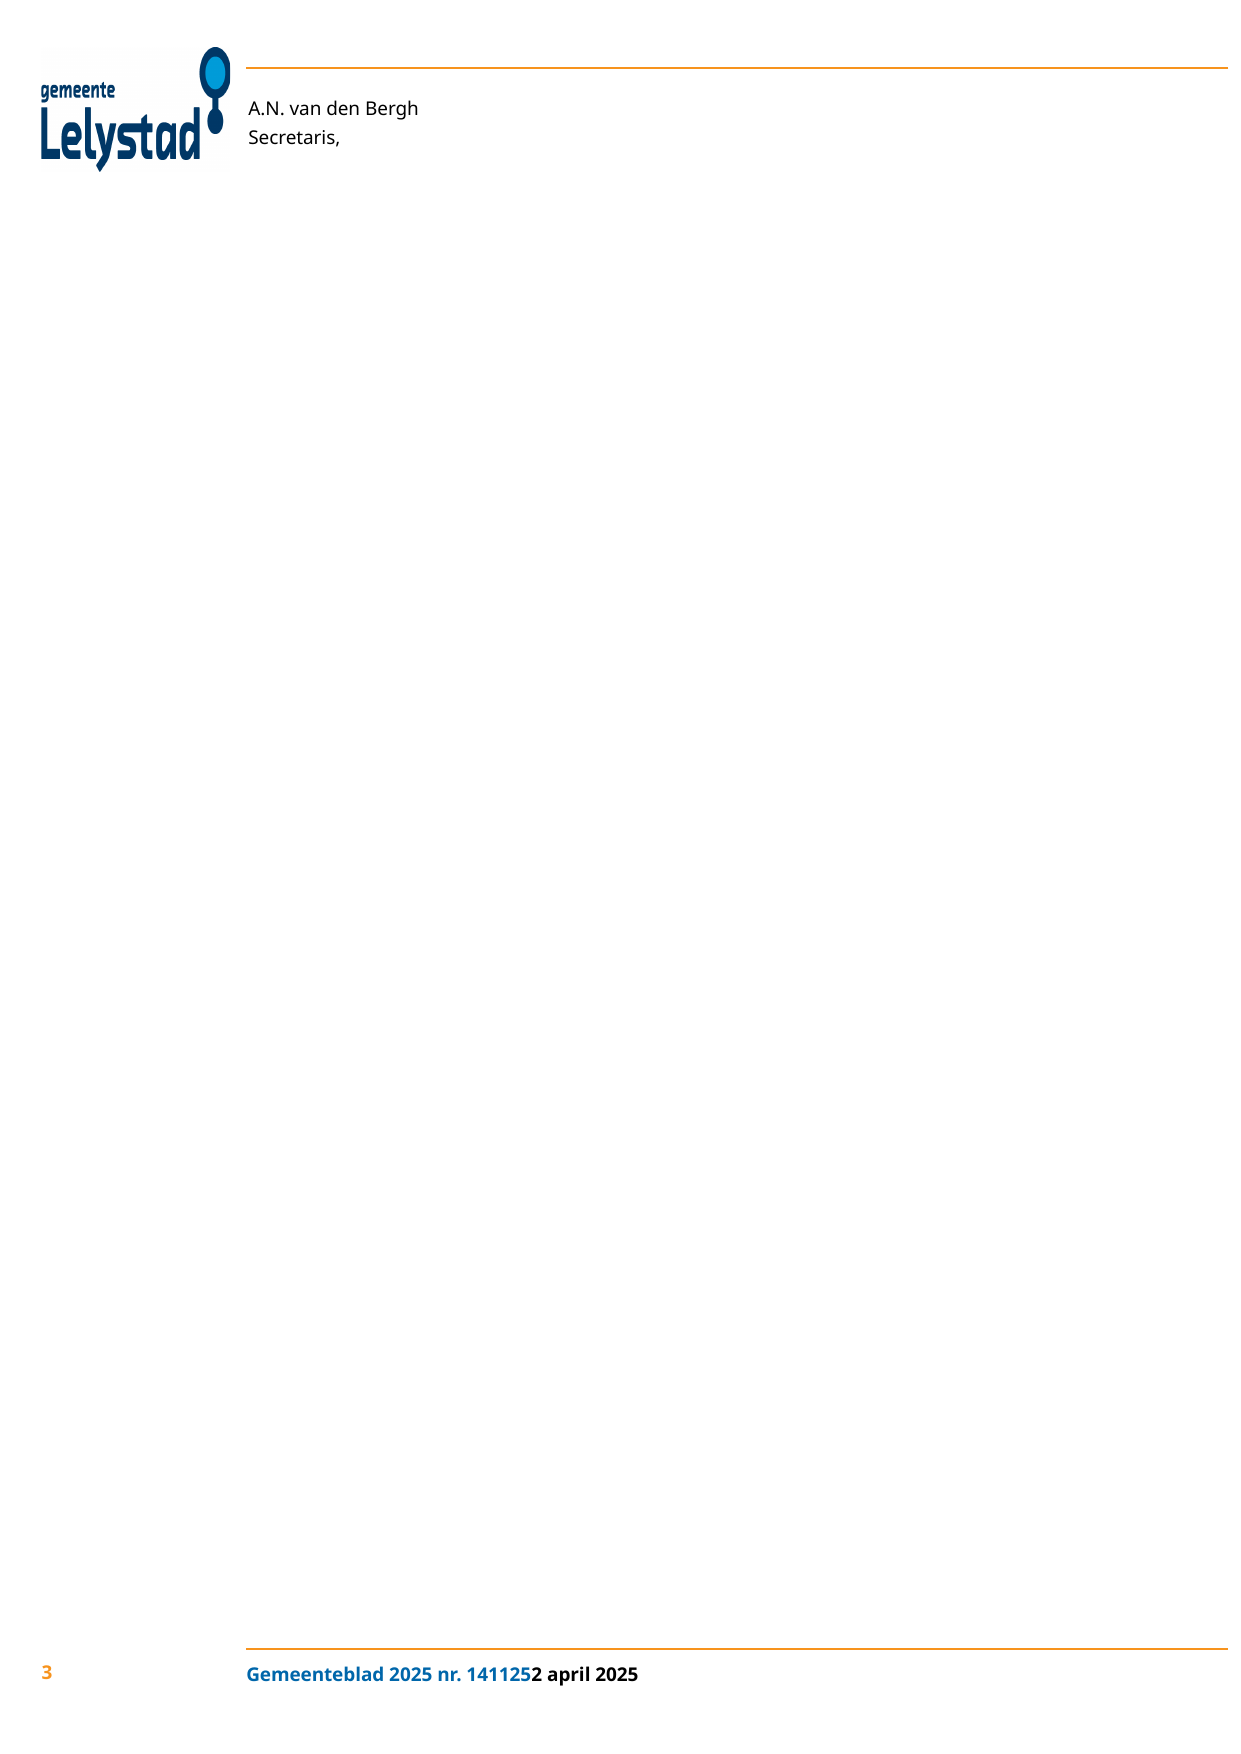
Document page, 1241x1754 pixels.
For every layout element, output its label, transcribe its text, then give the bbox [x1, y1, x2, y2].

picture [41, 47, 231, 172]
text Secretaris, [248, 124, 1152, 150]
text A.N. van den Bergh [248, 95, 1152, 121]
